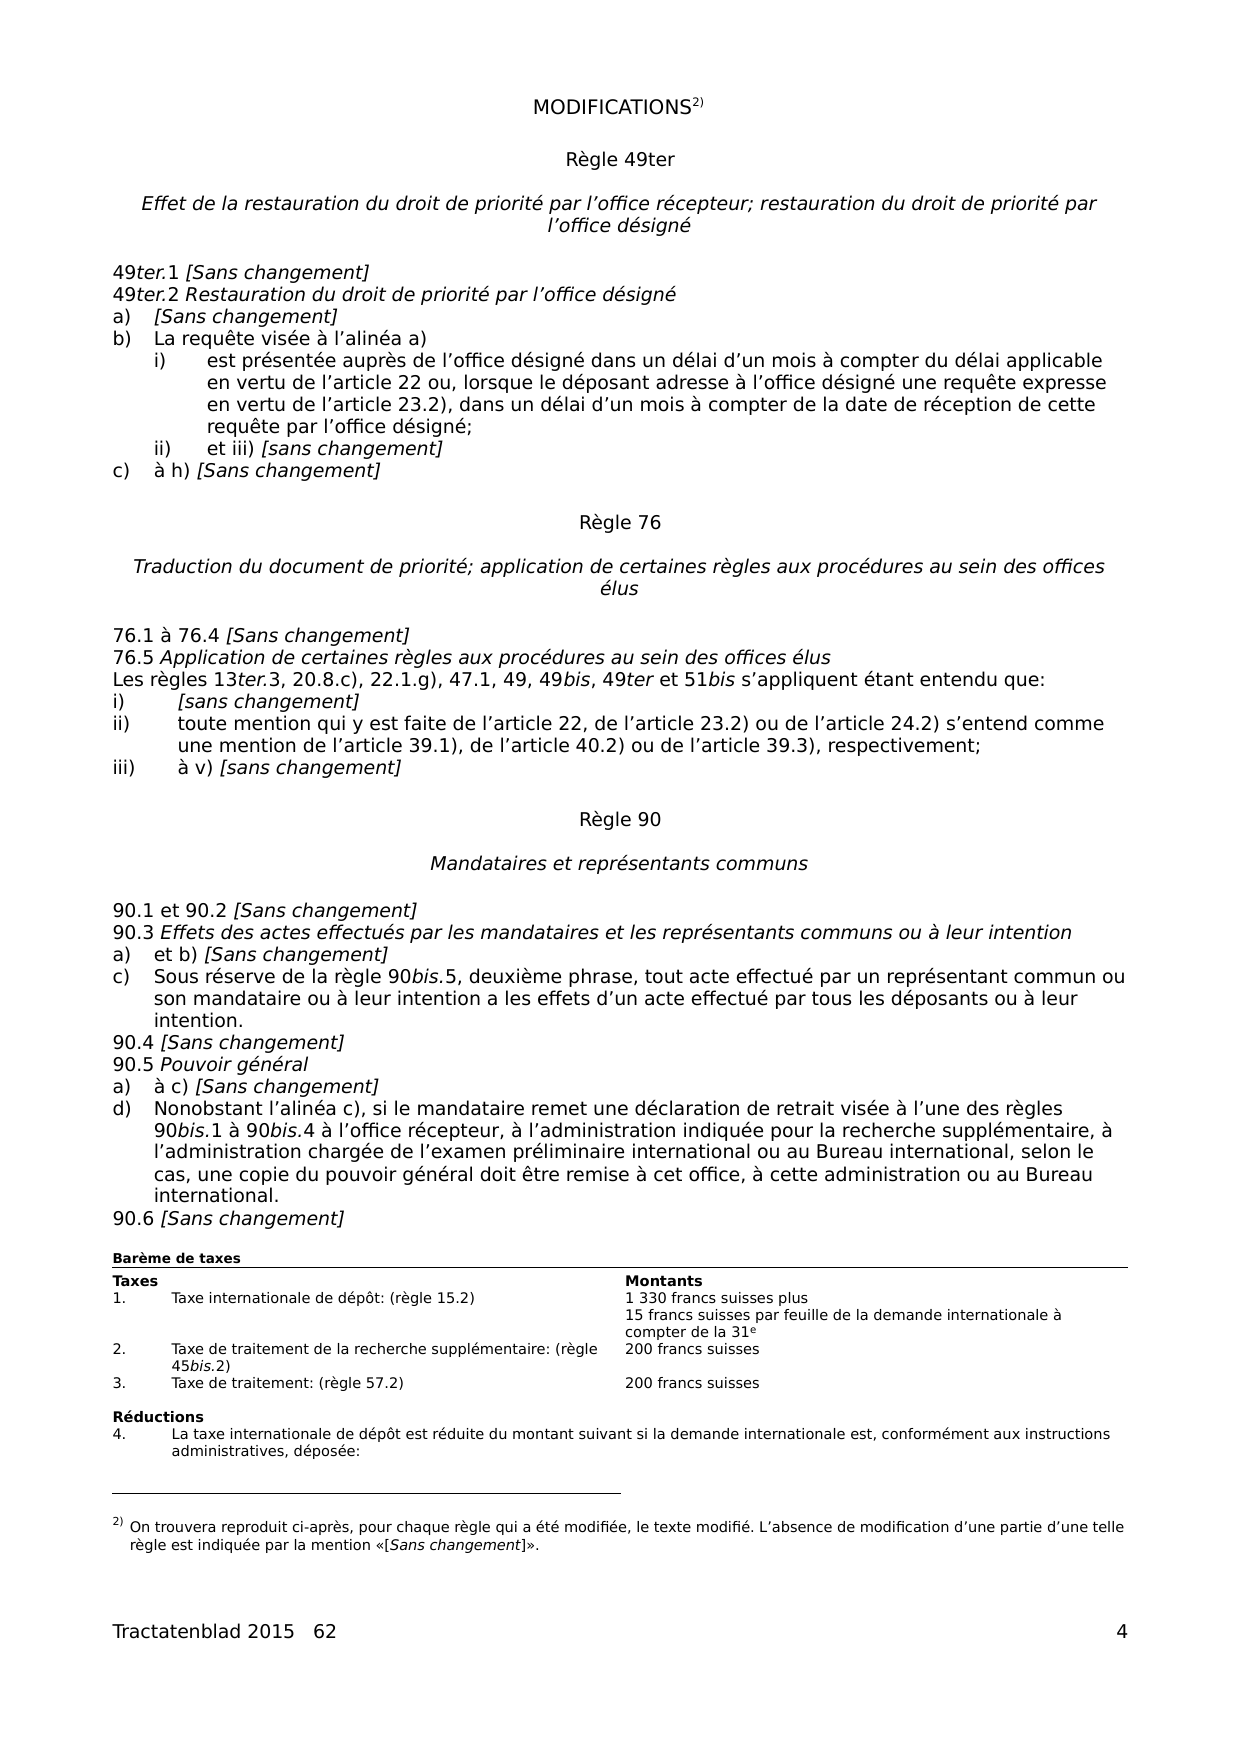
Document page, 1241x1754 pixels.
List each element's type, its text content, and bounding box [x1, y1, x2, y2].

table_cell 4. [112, 1426, 166, 1459]
text 49ter.1 [Sans changement] [112, 262, 1128, 284]
text i) est présentée auprès de l’office désigné dans un délai d’un mois à compter du délai applicable en vertu de l’article 22 ou, lorsque le déposant adresse à l’office désigné une requête expresse en vertu de l’article 23.2), dans un délai d’un mois à compter de la date de réception de cette requête par l’office désigné; [153, 350, 1128, 438]
text 49ter.2 Restauration du droit de priorité par l’office désigné [112, 284, 1128, 306]
text 90.3 Effets des actes effectués par les mandataires et les représentants communs ou à leur intention [112, 922, 1128, 944]
text d) Nonobstant l’alinéa c), si le mandataire remet une déclaration de retrait visée à l’une des règles 90bis.1 à 90bis.4 à l’office récepteur, à l’administration indiquée pour la recherche supplémentaire, à l’administration chargée de l’examen préliminaire international ou au Bureau international, selon le cas, une copie du pouvoir général doit être remise à cet office, à cette administration ou au Bureau international. [112, 1097, 1128, 1207]
table_cell La taxe internationale de dépôt est réduite du montant suivant si la demande internationale est, conformément aux instructions administratives, déposée: [166, 1426, 1128, 1459]
table_cell Taxe de traitement de la recherche supplémentaire: (règle 45bis.2) [166, 1341, 619, 1374]
text 90.5 Pouvoir général [112, 1053, 1128, 1076]
text ii) et iii) [sans changement] [153, 438, 1128, 460]
subtitle MODIFICATIONS [112, 96, 1128, 119]
subtitle Règle 90 Mandataires et représentants communs [112, 809, 1128, 875]
text a) à c) [Sans changement] [112, 1076, 1128, 1097]
text On trouvera reproduit ci-après, pour chaque règle qui a été modifiée, le texte modifié. L’absence de modification d’une partie d’une telle règle est indiquée par la mention «[Sans changement]». [112, 1515, 1128, 1554]
table_cell 2. [112, 1341, 166, 1374]
text 76.1 à 76.4 [Sans changement] [112, 625, 1128, 647]
text ii) toute mention qui y est faite de l’article 22, de l’article 23.2) ou de l’article 24.2) s’entend comme une mention de l’article 39.1), de l’article 40.2) ou de l’article 39.3), respectivement; [112, 713, 1128, 757]
text 90.6 [Sans changement] [112, 1207, 1128, 1229]
text iii) à v) [sans changement] [112, 757, 1128, 779]
table_cell [619, 1392, 1128, 1408]
text i) [sans changement] [112, 691, 1128, 713]
table_cell 1. [112, 1290, 166, 1341]
table_header Barème de taxes [112, 1251, 1128, 1267]
text 76.5 Application de certaines règles aux procédures au sein des offices élus [112, 647, 1128, 669]
text a) [Sans changement] [112, 306, 1128, 328]
text Les règles 13ter.3, 20.8.c), 22.1.g), 47.1, 49, 49bis, 49ter et 51bis s’appliquent étant entendu que: [112, 669, 1128, 691]
text 90.1 et 90.2 [Sans changement] [112, 900, 1128, 922]
subtitle Règle 49ter Effet de la restauration du droit de priorité par l’office récepteur; restauration du droit de priorité par l’office désigné [112, 149, 1128, 237]
table_cell 200 francs suisses [619, 1341, 1128, 1374]
table_cell [112, 1392, 166, 1408]
table_cell 1 330 francs suisses plus 15 francs suisses par feuille de la demande internationale à compter de la 31e [619, 1290, 1128, 1341]
table_cell Taxes [112, 1268, 619, 1290]
table_cell 200 francs suisses [619, 1375, 1128, 1392]
table_cell Taxe internationale de dépôt: (règle 15.2) [166, 1290, 619, 1341]
text 90.4 [Sans changement] [112, 1032, 1128, 1053]
text c) Sous réserve de la règle 90bis.5, deuxième phrase, tout acte effectué par un représentant commun ou son mandataire ou à leur intention a les effets d’un acte effectué par tous les déposants ou à leur intention. [112, 966, 1128, 1032]
table_cell Réductions [112, 1409, 1128, 1426]
text b) La requête visée à l’alinéa a) [112, 328, 1128, 350]
text a) et b) [Sans changement] [112, 944, 1128, 966]
table_cell Montants [619, 1268, 1128, 1290]
table_cell [166, 1392, 619, 1408]
table_cell Taxe de traitement: (règle 57.2) [166, 1375, 619, 1392]
text c) à h) [Sans changement] [112, 460, 1128, 482]
table_cell 3. [112, 1375, 166, 1392]
subtitle Règle 76 Traduction du document de priorité; application de certaines règles aux procédures au sein des offices élus [112, 512, 1128, 600]
